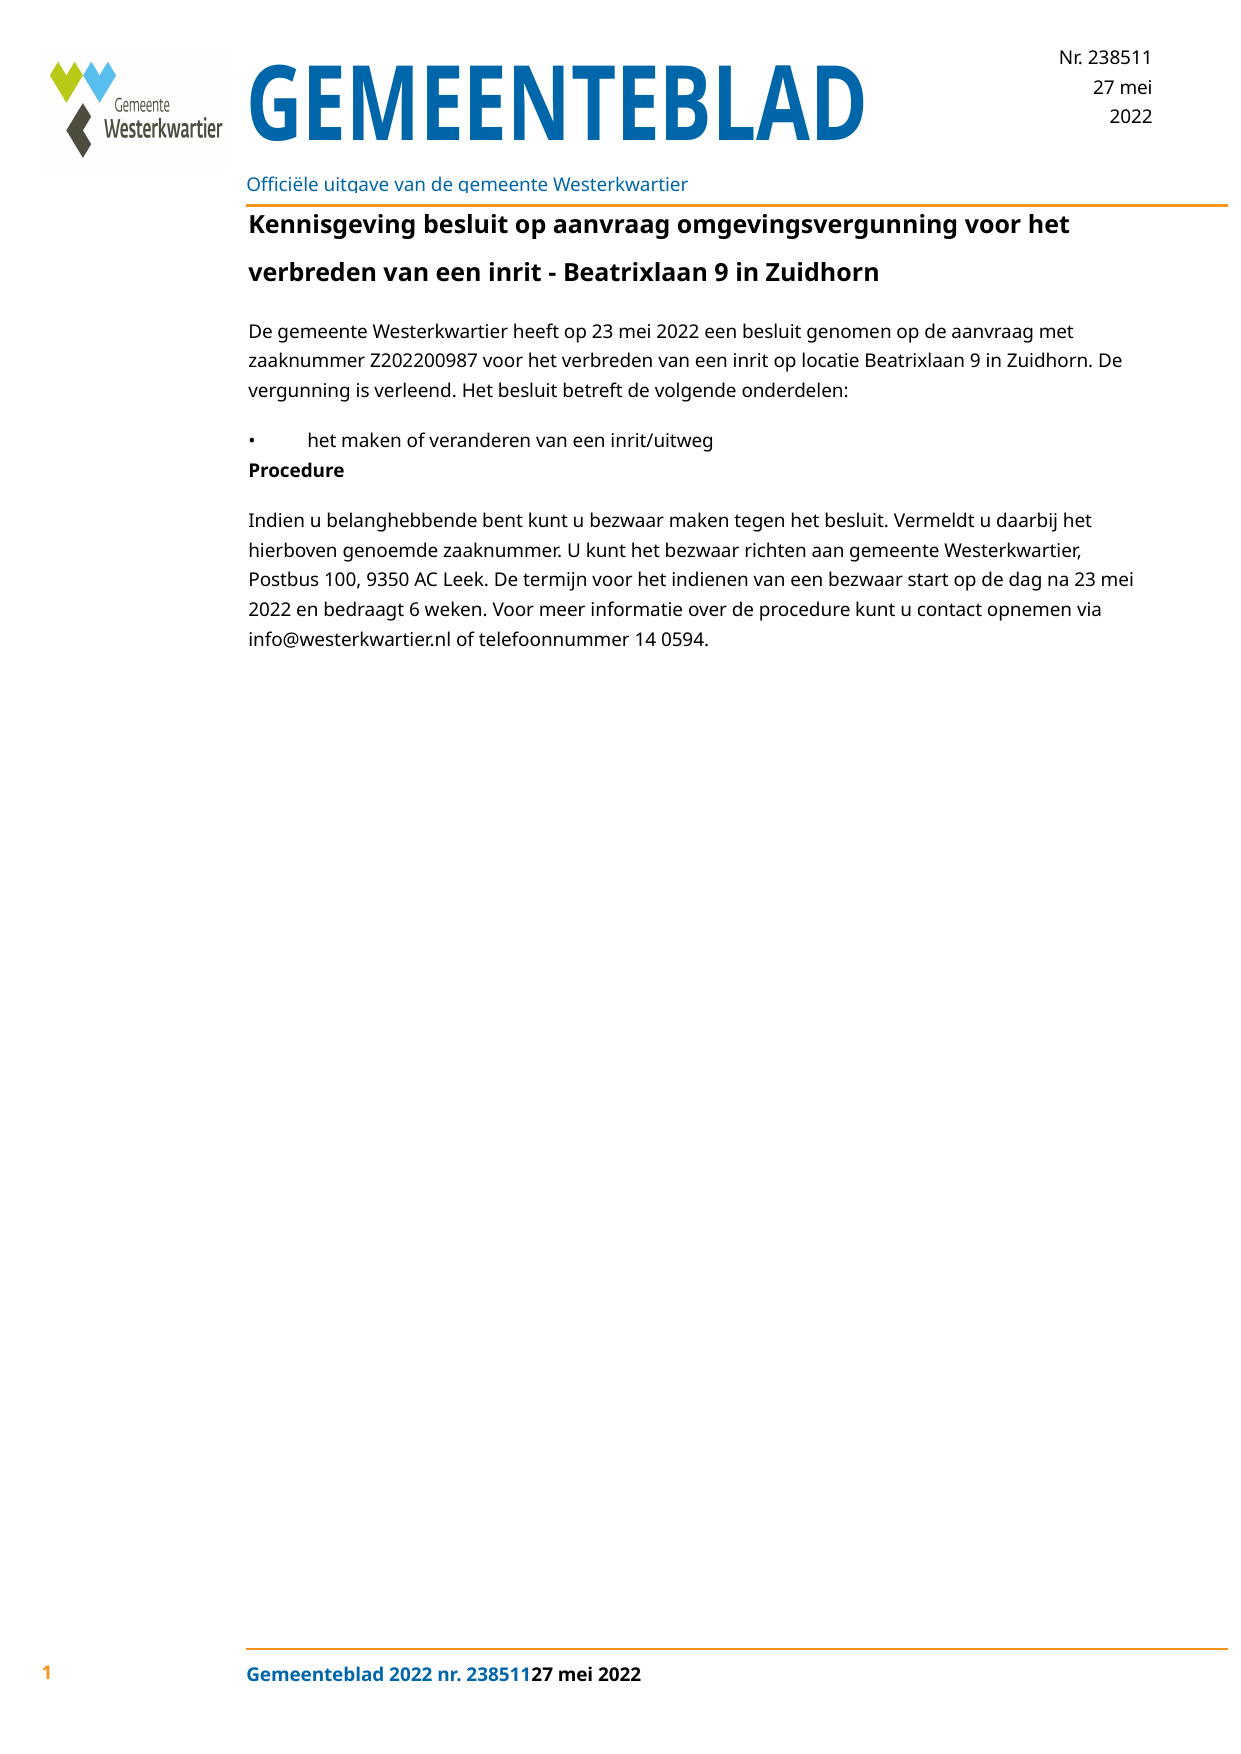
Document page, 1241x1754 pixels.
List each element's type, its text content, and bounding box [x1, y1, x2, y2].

text De gemeente Westerkwartier heeft op 23 mei 2022 een besluit genomen op de aanvraag met zaaknummer Z202200987 voor het verbreden van een inrit op locatie Beatrixlaan 9 in Zuidhorn. De vergunning is verleend. Het besluit betreft de volgende onderdelen: [248, 318, 1152, 403]
picture [41, 47, 231, 172]
list het maken of veranderen van een inrit/uitweg [248, 427, 1152, 453]
text Procedure [248, 457, 1152, 483]
text Indien u belanghebbende bent kunt u bezwaar maken tegen het besluit. Vermeldt u daarbij het hierboven genoemde zaaknummer. U kunt het bezwaar richten aan gemeente Westerkwartier, Postbus 100, 9350 AC Leek. De termijn voor het indienen van een bezwaar start op de dag na 23 mei 2022 en bedraagt 6 weken. Voor meer informatie over de procedure kunt u contact opnemen via info@westerkwartier.nl of telefoonnummer 14 0594. [248, 507, 1152, 652]
text Kennisgeving besluit op aanvraag omgevingsvergunning voor het verbreden van een inrit - Beatrixlaan 9 in Zuidhorn [248, 207, 1152, 288]
